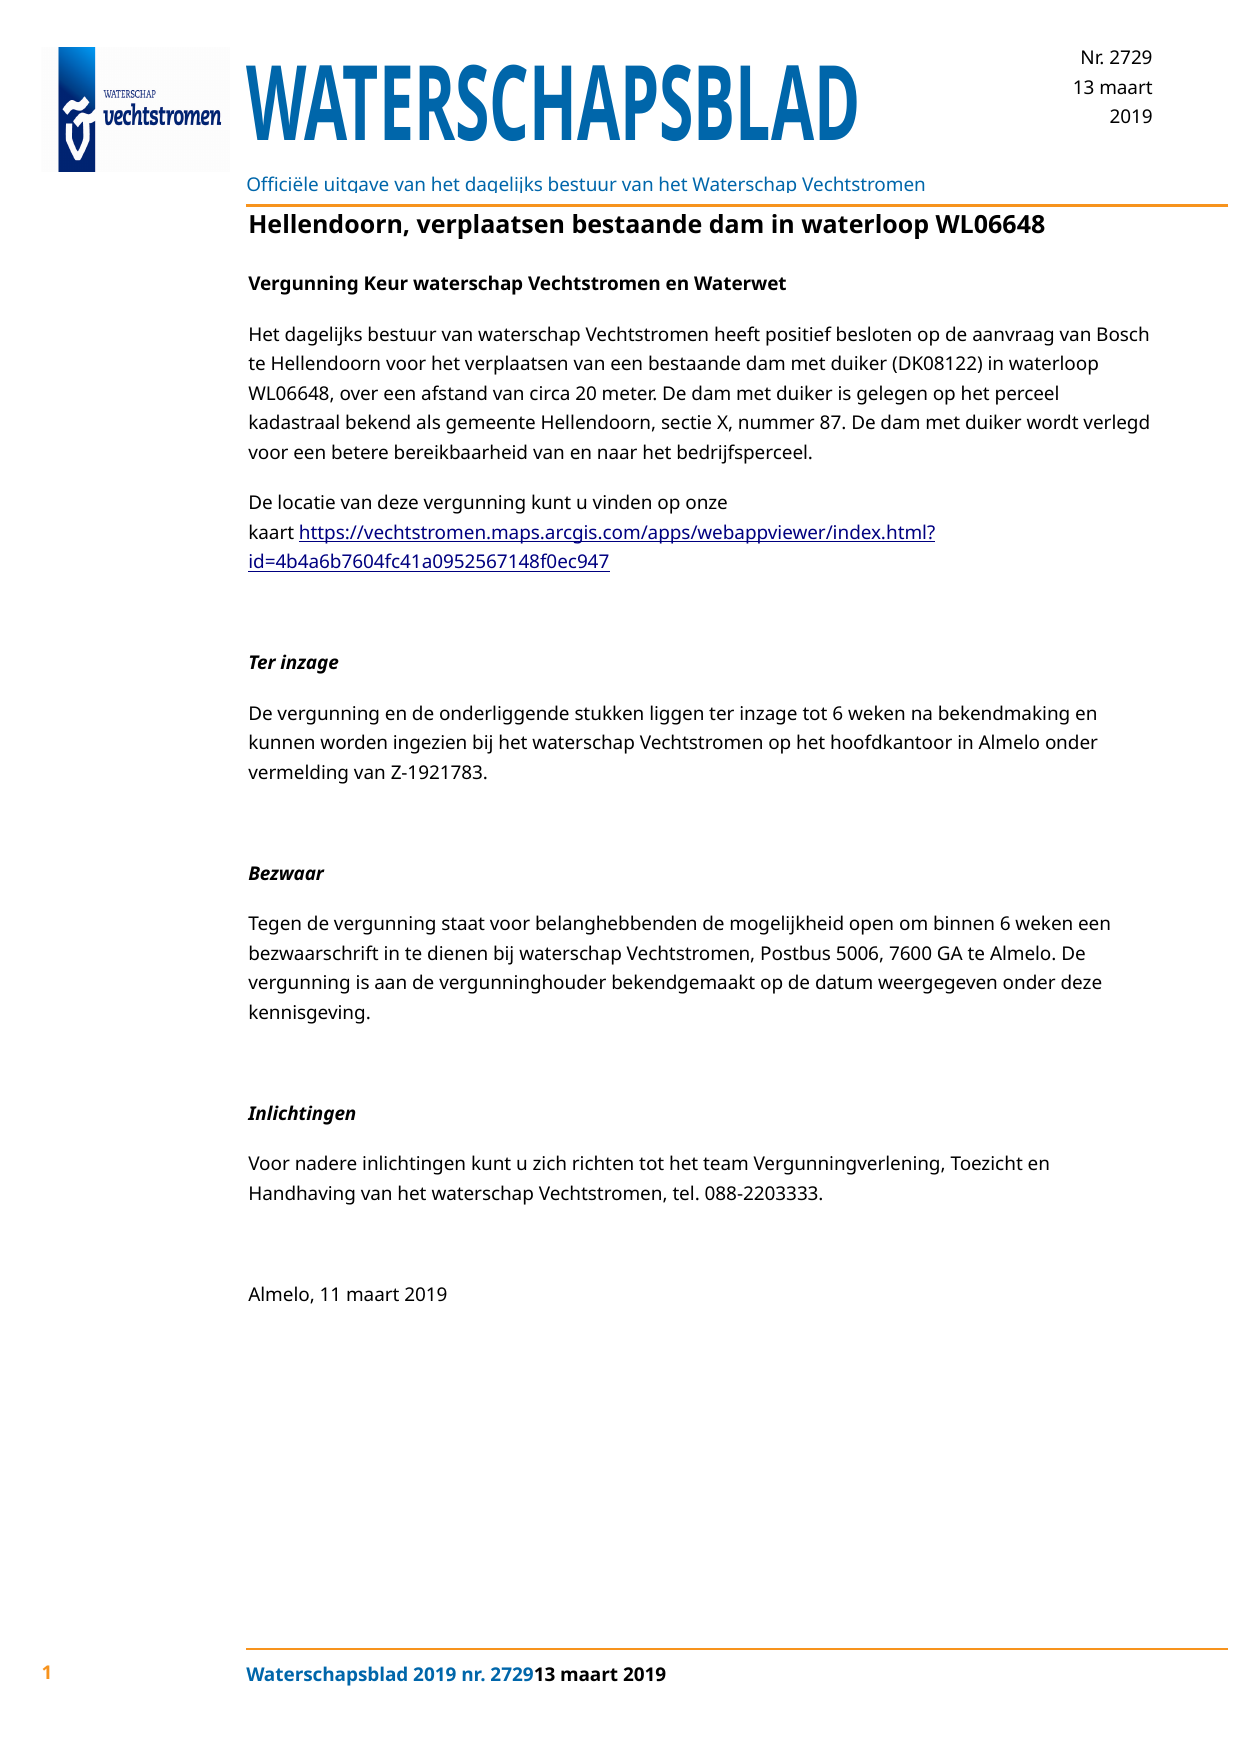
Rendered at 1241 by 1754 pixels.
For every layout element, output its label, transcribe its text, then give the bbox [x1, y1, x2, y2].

picture [41, 47, 231, 172]
text Almelo, 11 maart 2019 [248, 1281, 1152, 1306]
text Hellendoorn, verplaatsen bestaande dam in waterloop WL06648 [248, 207, 1152, 241]
text De vergunning en de onderliggende stukken liggen ter inzage tot 6 weken na bekendmaking en kunnen worden ingezien bij het waterschap Vechtstromen op het hoofdkantoor in Almelo onder vermelding van Z-1921783. [248, 700, 1152, 785]
text Ter inzage [248, 649, 1152, 675]
text Inlichtingen [248, 1100, 1152, 1126]
text De locatie van deze vergunning kunt u vinden op onze kaart https://vechtstromen.maps.arcgis.com/apps/webappviewer/index.html?id=4b4a6b7604fc41a0952567148f0ec947 [248, 489, 1152, 574]
text Vergunning Keur waterschap Vechtstromen en Waterwet [248, 270, 1152, 296]
text Voor nadere inlichtingen kunt u zich richten tot het team Vergunningverlening, Toezicht en Handhaving van het waterschap Vechtstromen, tel. 088-2203333. [248, 1150, 1152, 1206]
text Het dagelijks bestuur van waterschap Vechtstromen heeft positief besloten op de aanvraag van Bosch te Hellendoorn voor het verplaatsen van een bestaande dam met duiker (DK08122) in waterloop WL06648, over een afstand van circa 20 meter. De dam met duiker is gelegen op het perceel kadastraal bekend als gemeente Hellendoorn, sectie X, nummer 87. De dam met duiker wordt verlegd voor een betere bereikbaarheid van en naar het bedrijfsperceel. [248, 321, 1152, 465]
text Tegen de vergunning staat voor belanghebbenden de mogelijkheid open om binnen 6 weken een bezwaarschrift in te dienen bij waterschap Vechtstromen, Postbus 5006, 7600 GA te Almelo. De vergunning is aan de vergunninghouder bekendgemaakt op de datum weergegeven onder deze kennisgeving. [248, 910, 1152, 1025]
text Bezwaar [248, 860, 1152, 886]
